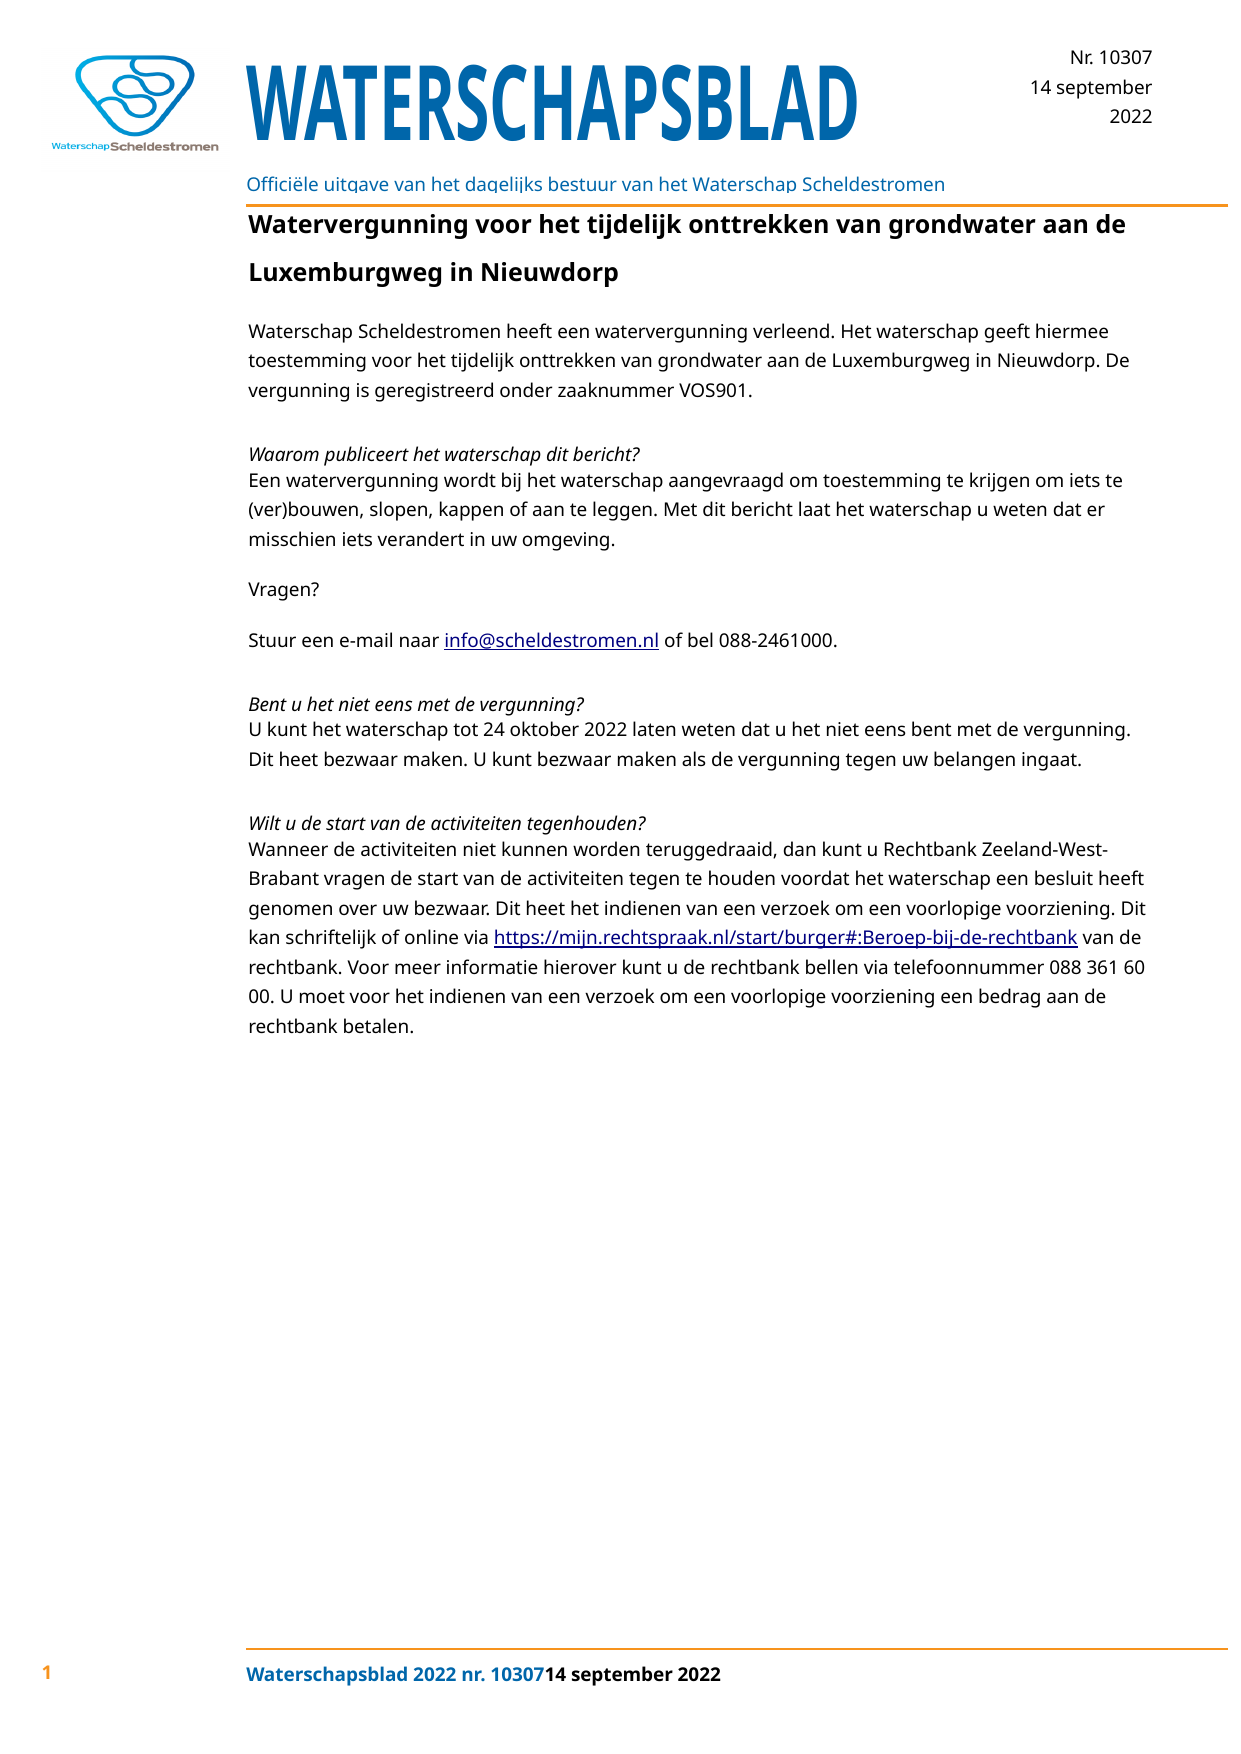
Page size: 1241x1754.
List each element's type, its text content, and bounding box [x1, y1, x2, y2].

text Wilt u de start van de activiteiten tegenhouden? [248, 810, 1152, 836]
text Bent u het niet eens met de vergunning? [248, 691, 1152, 716]
text Wanneer de activiteiten niet kunnen worden teruggedraaid, dan kunt u Rechtbank Zeeland-West-Brabant vragen de start van de activiteiten tegen te houden voordat het waterschap een besluit heeft genomen over uw bezwaar. Dit heet het indienen van een verzoek om een voorlopige voorziening. Dit kan schriftelijk of online via https://mijn.rechtspraak.nl/start/burger#:Beroep-bij-de-rechtbank van de rechtbank. Voor meer informatie hierover kunt u de rechtbank bellen via telefoonnummer 088 361 60 00. U moet voor het indienen van een verzoek om een voorlopige voorziening een bedrag aan de rechtbank betalen. [248, 836, 1152, 1039]
text Waarom publiceert het waterschap dit bericht? [248, 441, 1152, 467]
text Watervergunning voor het tijdelijk onttrekken van grondwater aan de Luxemburgweg in Nieuwdorp [248, 207, 1152, 288]
text Een watervergunning wordt bij het waterschap aangevraagd om toestemming te krijgen om iets te (ver)bouwen, slopen, kappen of aan te leggen. Met dit bericht laat het waterschap u weten dat er misschien iets verandert in uw omgeving. [248, 467, 1152, 552]
text Vragen? [248, 576, 1152, 602]
text Stuur een e-mail naar info@scheldestromen.nl of bel 088-2461000. [248, 627, 1152, 652]
text U kunt het waterschap tot 24 oktober 2022 laten weten dat u het niet eens bent met de vergunning. Dit heet bezwaar maken. U kunt bezwaar maken als de vergunning tegen uw belangen ingaat. [248, 716, 1152, 772]
text Waterschap Scheldestromen heeft een watervergunning verleend. Het waterschap geeft hiermee toestemming voor het tijdelijk onttrekken van grondwater aan de Luxemburgweg in Nieuwdorp. De vergunning is geregistreerd onder zaaknummer VOS901. [248, 318, 1152, 403]
picture [41, 47, 231, 172]
